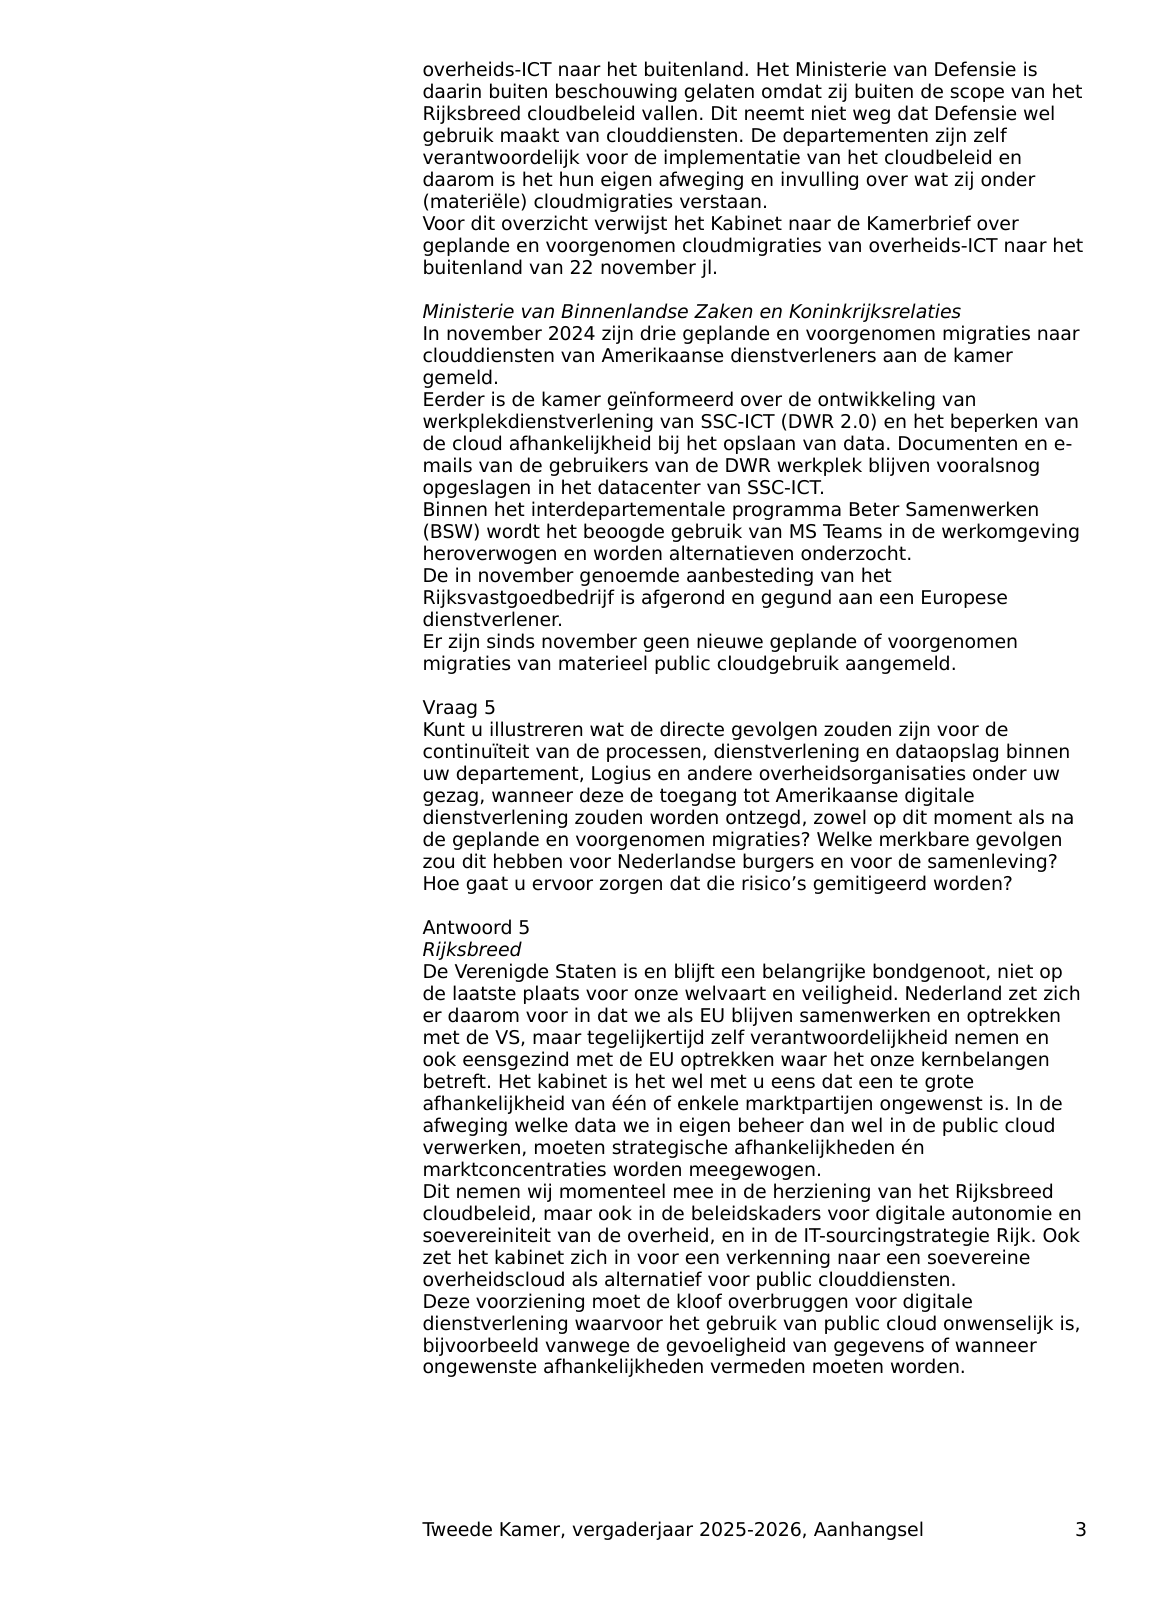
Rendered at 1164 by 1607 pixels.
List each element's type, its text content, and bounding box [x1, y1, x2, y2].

text De in november genoemde aanbesteding van het Rijksvastgoedbedrijf is afgerond en gegund aan een Europese dienstverlener. [422, 565, 1087, 631]
text Vraag 5 [422, 697, 1087, 719]
text In november 2024 zijn drie geplande en voorgenomen migraties naar clouddiensten van Amerikaanse dienstverleners aan de kamer gemeld. [422, 323, 1087, 389]
text Deze voorziening moet de kloof overbruggen voor digitale dienstverlening waarvoor het gebruik van public cloud onwenselijk is, bijvoorbeeld vanwege de gevoeligheid van gegevens of wanneer ongewenste afhankelijkheden vermeden moeten worden. [422, 1291, 1087, 1378]
text Rijksbreed [422, 939, 1087, 961]
text Ministerie van Binnenlandse Zaken en Koninkrijksrelaties [422, 301, 1087, 323]
text overheids-ICT naar het buitenland. Het Ministerie van Defensie is daarin buiten beschouwing gelaten omdat zij buiten de scope van het Rijksbreed cloudbeleid vallen. Dit neemt niet weg dat Defensie wel gebruik maakt van clouddiensten. De departementen zijn zelf verantwoordelijk voor de implementatie van het cloudbeleid en daarom is het hun eigen afweging en invulling over wat zij onder (materiële) cloudmigraties verstaan. [422, 59, 1087, 213]
text Binnen het interdepartementale programma Beter Samenwerken (BSW) wordt het beoogde gebruik van MS Teams in de werkomgeving heroverwogen en worden alternatieven onderzocht. [422, 499, 1087, 565]
text De Verenigde Staten is en blijft een belangrijke bondgenoot, niet op de laatste plaats voor onze welvaart en veiligheid. Nederland zet zich er daarom voor in dat we als EU blijven samenwerken en optrekken met de VS, maar tegelijkertijd zelf verantwoordelijkheid nemen en ook eensgezind met de EU optrekken waar het onze kernbelangen betreft. Het kabinet is het wel met u eens dat een te grote afhankelijkheid van één of enkele marktpartijen ongewenst is. In de afweging welke data we in eigen beheer dan wel in de public cloud verwerken, moeten strategische afhankelijkheden én marktconcentraties worden meegewogen. [422, 961, 1087, 1181]
text Dit nemen wij momenteel mee in de herziening van het Rijksbreed cloudbeleid, maar ook in de beleidskaders voor digitale autonomie en soevereiniteit van de overheid, en in de IT-sourcingstrategie Rijk. Ook zet het kabinet zich in voor een verkenning naar een soevereine overheidscloud als alternatief voor public clouddiensten. [422, 1181, 1087, 1291]
text Antwoord 5 [422, 917, 1087, 939]
text Voor dit overzicht verwijst het Kabinet naar de Kamerbrief over geplande en voorgenomen cloudmigraties van overheids-ICT naar het buitenland van 22 november jl. [422, 213, 1087, 279]
text Er zijn sinds november geen nieuwe geplande of voorgenomen migraties van materieel public cloudgebruik aangemeld. [422, 631, 1087, 675]
text Eerder is de kamer geïnformeerd over de ontwikkeling van werkplekdienstverlening van SSC-ICT (DWR 2.0) en het beperken van de cloud afhankelijkheid bij het opslaan van data. Documenten en e-mails van de gebruikers van de DWR werkplek blijven vooralsnog opgeslagen in het datacenter van SSC-ICT. [422, 389, 1087, 499]
text Kunt u illustreren wat de directe gevolgen zouden zijn voor de continuïteit van de processen, dienstverlening en dataopslag binnen uw departement, Logius en andere overheidsorganisaties onder uw gezag, wanneer deze de toegang tot Amerikaanse digitale dienstverlening zouden worden ontzegd, zowel op dit moment als na de geplande en voorgenomen migraties? Welke merkbare gevolgen zou dit hebben voor Nederlandse burgers en voor de samenleving? Hoe gaat u ervoor zorgen dat die risico’s gemitigeerd worden? [422, 719, 1087, 895]
